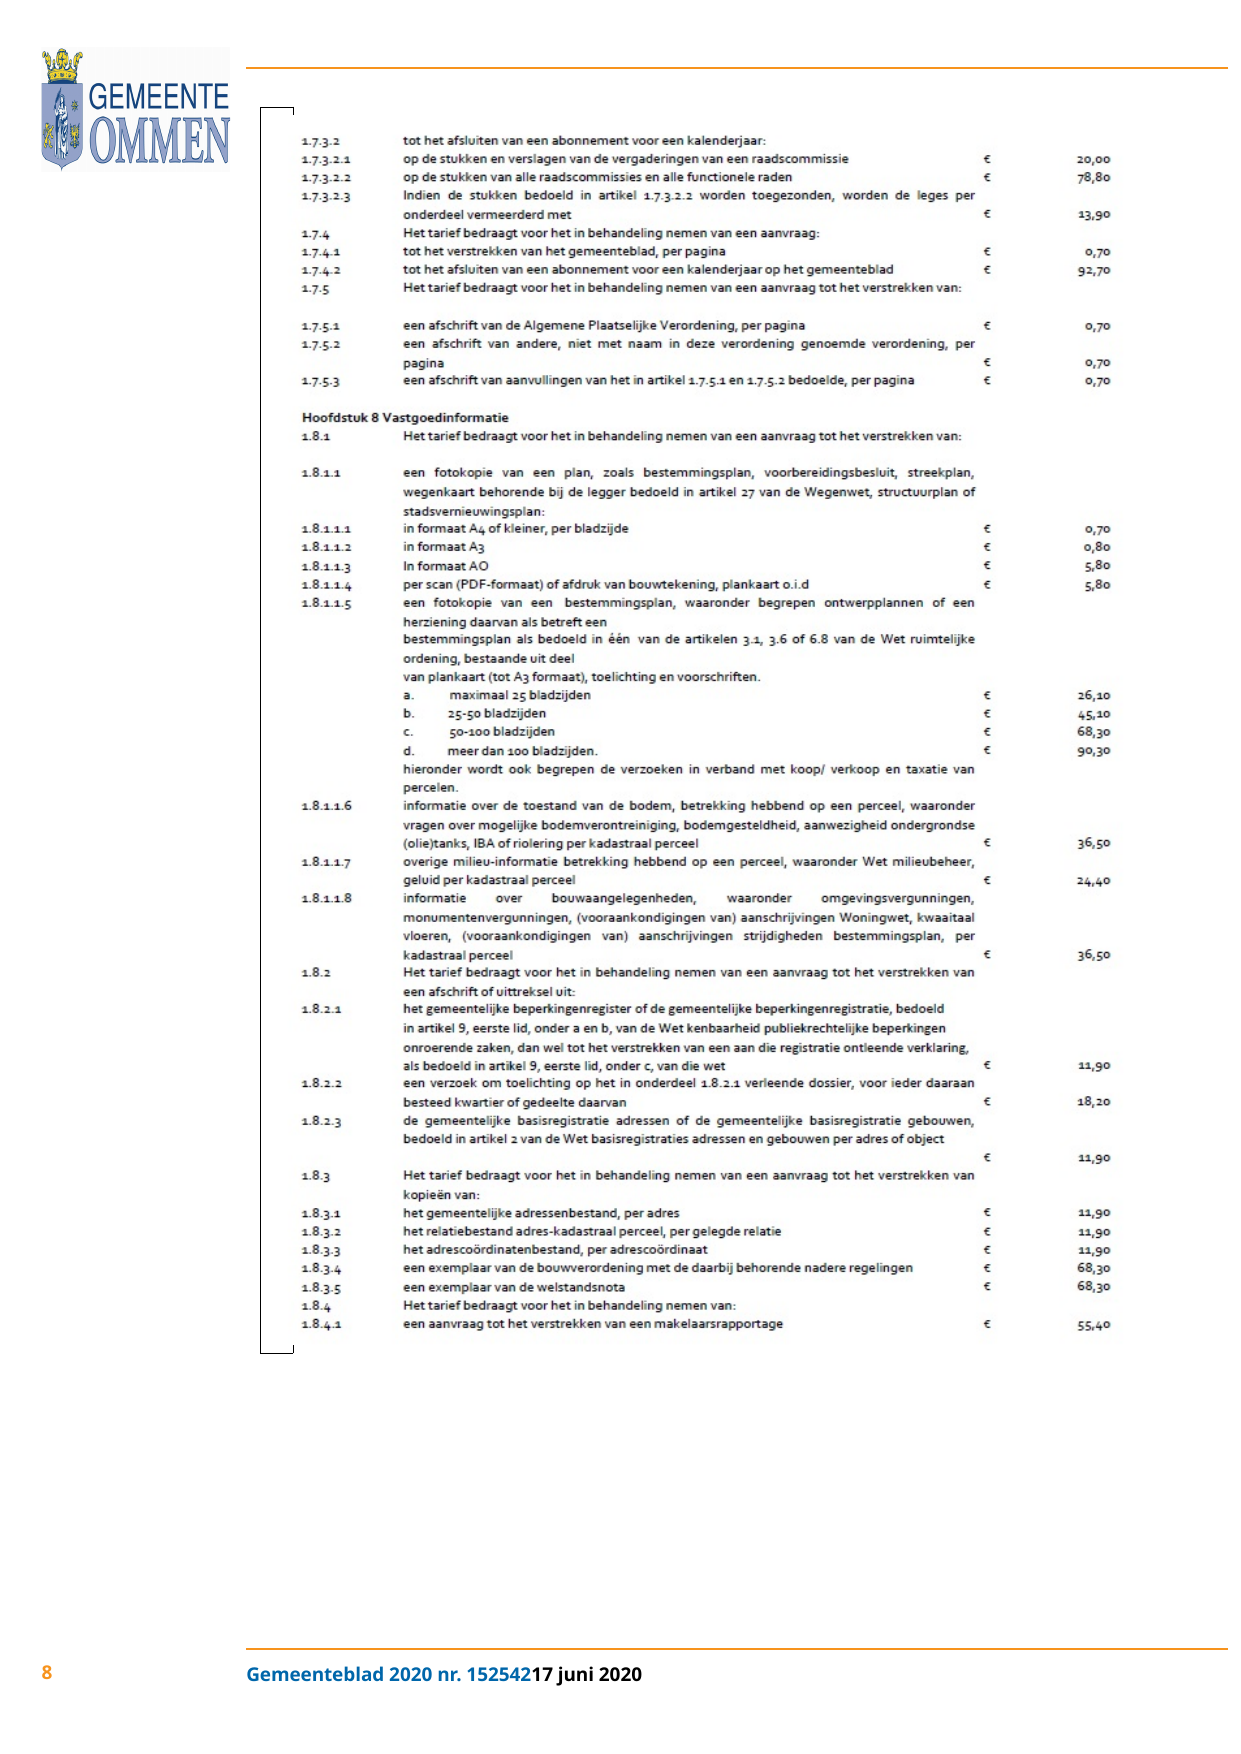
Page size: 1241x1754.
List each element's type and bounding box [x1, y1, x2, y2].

picture [41, 47, 231, 172]
picture [268, 115, 1173, 1345]
